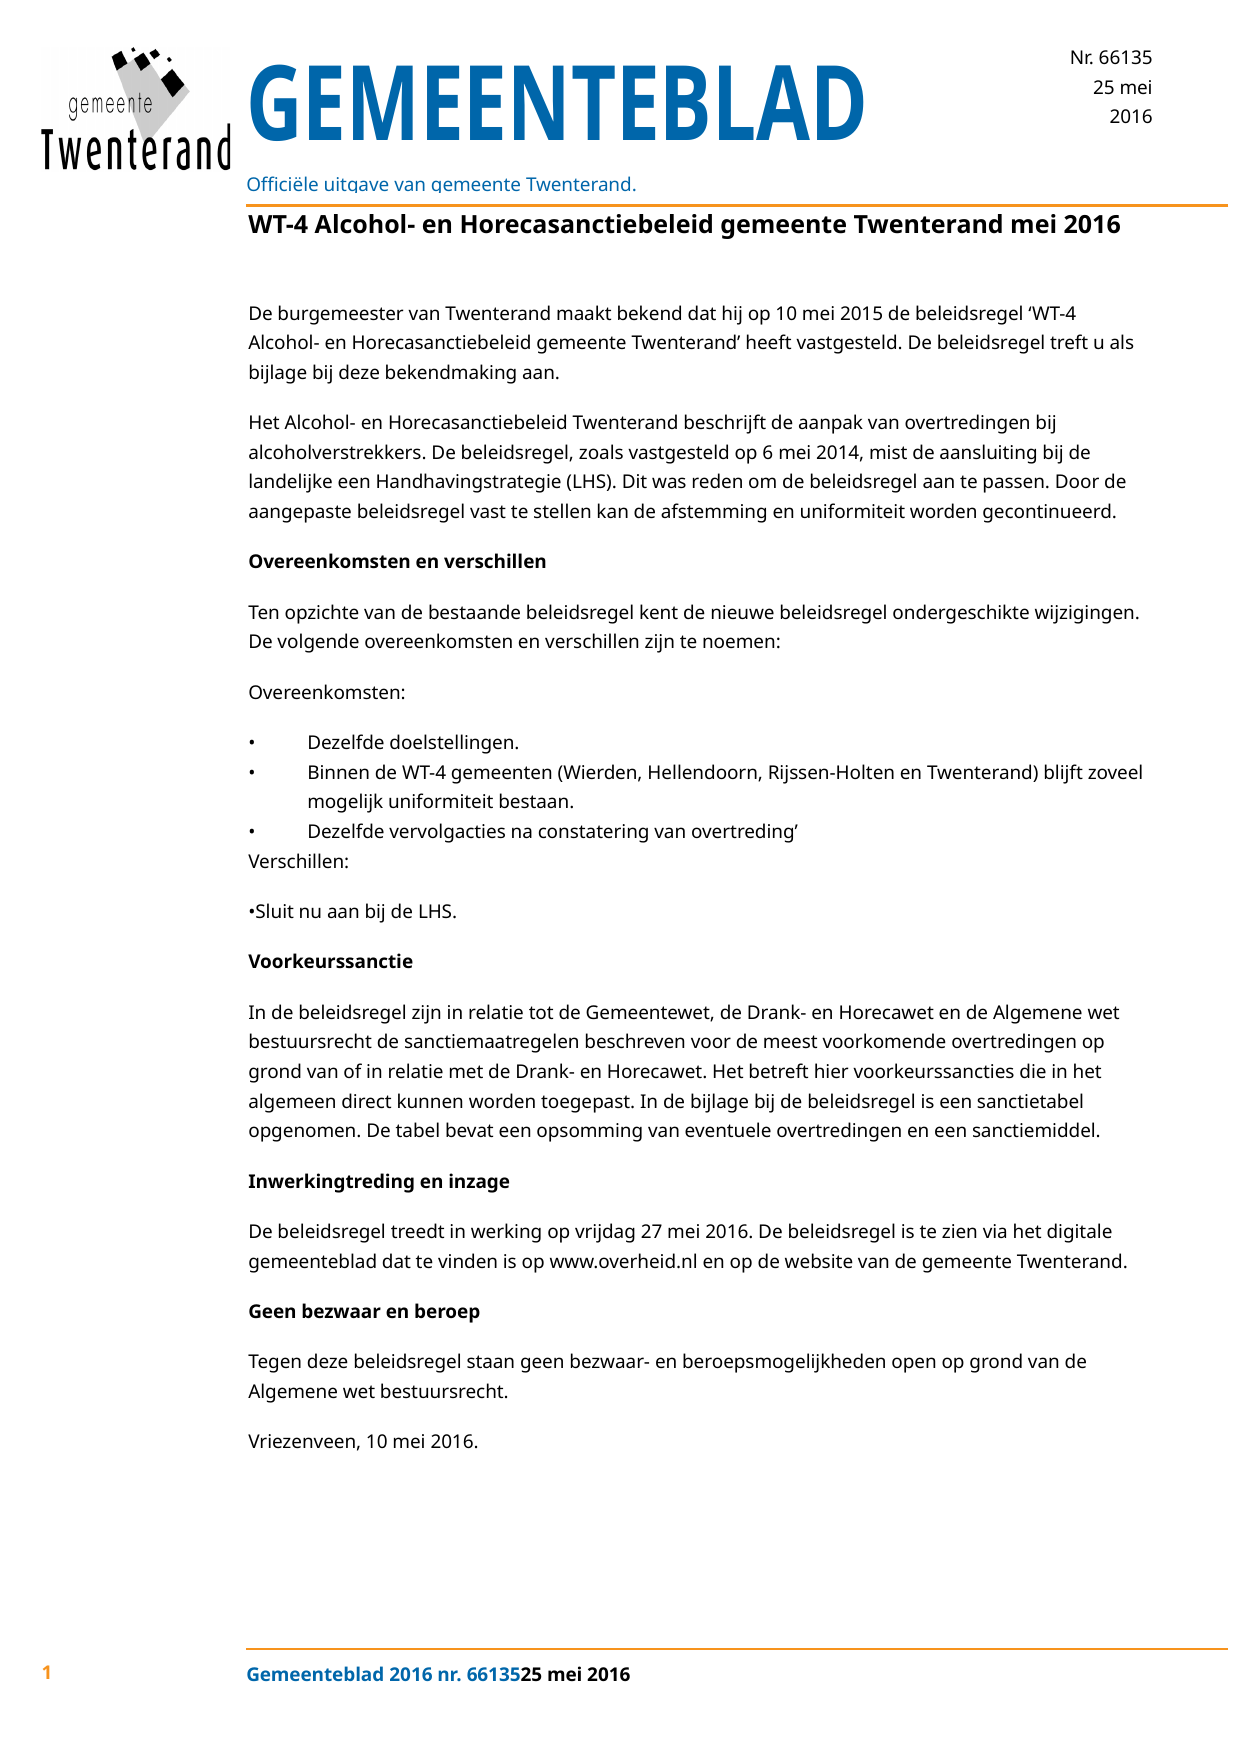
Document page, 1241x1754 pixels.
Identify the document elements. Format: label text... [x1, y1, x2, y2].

text Voorkeurssanctie [248, 949, 1152, 974]
text De burgemeester van Twenterand maakt bekend dat hij op 10 mei 2015 de beleidsregel ‘WT-4 Alcohol- en Horecasanctiebeleid gemeente Twenterand’ heeft vastgesteld. De beleidsregel treft u als bijlage bij deze bekendmaking aan. [248, 300, 1152, 385]
text WT-4 Alcohol- en Horecasanctiebeleid gemeente Twenterand mei 2016 [248, 207, 1152, 241]
text Overeenkomsten: [248, 679, 1152, 705]
text Overeenkomsten en verschillen [248, 549, 1152, 574]
text Verschillen: [248, 848, 1152, 873]
text Vriezenveen, 10 mei 2016. [248, 1429, 1152, 1454]
list Dezelfde doelstellingen. [248, 729, 1152, 755]
text Het Alcohol- en Horecasanctiebeleid Twenterand beschrijft de aanpak van overtredingen bij alcoholverstrekkers. De beleidsregel, zoals vastgesteld op 6 mei 2014, mist de aansluiting bij de landelijke een Handhavingstrategie (LHS). Dit was reden om de beleidsregel aan te passen. Door de aangepaste beleidsregel vast te stellen kan de afstemming en uniformiteit worden gecontinueerd. [248, 409, 1152, 524]
text In de beleidsregel zijn in relatie tot de Gemeentewet, de Drank- en Horecawet en de Algemene wet bestuursrecht de sanctiemaatregelen beschreven voor de meest voorkomende overtredingen op grond van of in relatie met de Drank- en Horecawet. Het betreft hier voorkeurssancties die in het algemeen direct kunnen worden toegepast. In de bijlage bij de beleidsregel is een sanctietabel opgenomen. De tabel bevat een opsomming van eventuele overtredingen en een sanctiemiddel. [248, 999, 1152, 1143]
text Ten opzichte van de bestaande beleidsregel kent de nieuwe beleidsregel ondergeschikte wijzigingen. De volgende overeenkomsten en verschillen zijn te noemen: [248, 599, 1152, 654]
text De beleidsregel treedt in werking op vrijdag 27 mei 2016. De beleidsregel is te zien via het digitale gemeenteblad dat te vinden is op www.overheid.nl en op de website van de gemeente Twenterand. [248, 1218, 1152, 1273]
list Dezelfde vervolgacties na constatering van overtreding’ [248, 818, 1152, 844]
list Binnen de WT-4 gemeenten (Wierden, Hellendoorn, Rijssen-Holten en Twenterand) blijft zoveel mogelijk uniformiteit bestaan. [248, 759, 1152, 814]
picture [41, 47, 231, 172]
text Inwerkingtreding en inzage [248, 1168, 1152, 1193]
text •Sluit nu aan bij de LHS. [248, 898, 1152, 924]
text Tegen deze beleidsregel staan geen bezwaar- en beroepsmogelijkheden open op grond van de Algemene wet bestuursrecht. [248, 1349, 1152, 1404]
text Geen bezwaar en beroep [248, 1298, 1152, 1324]
